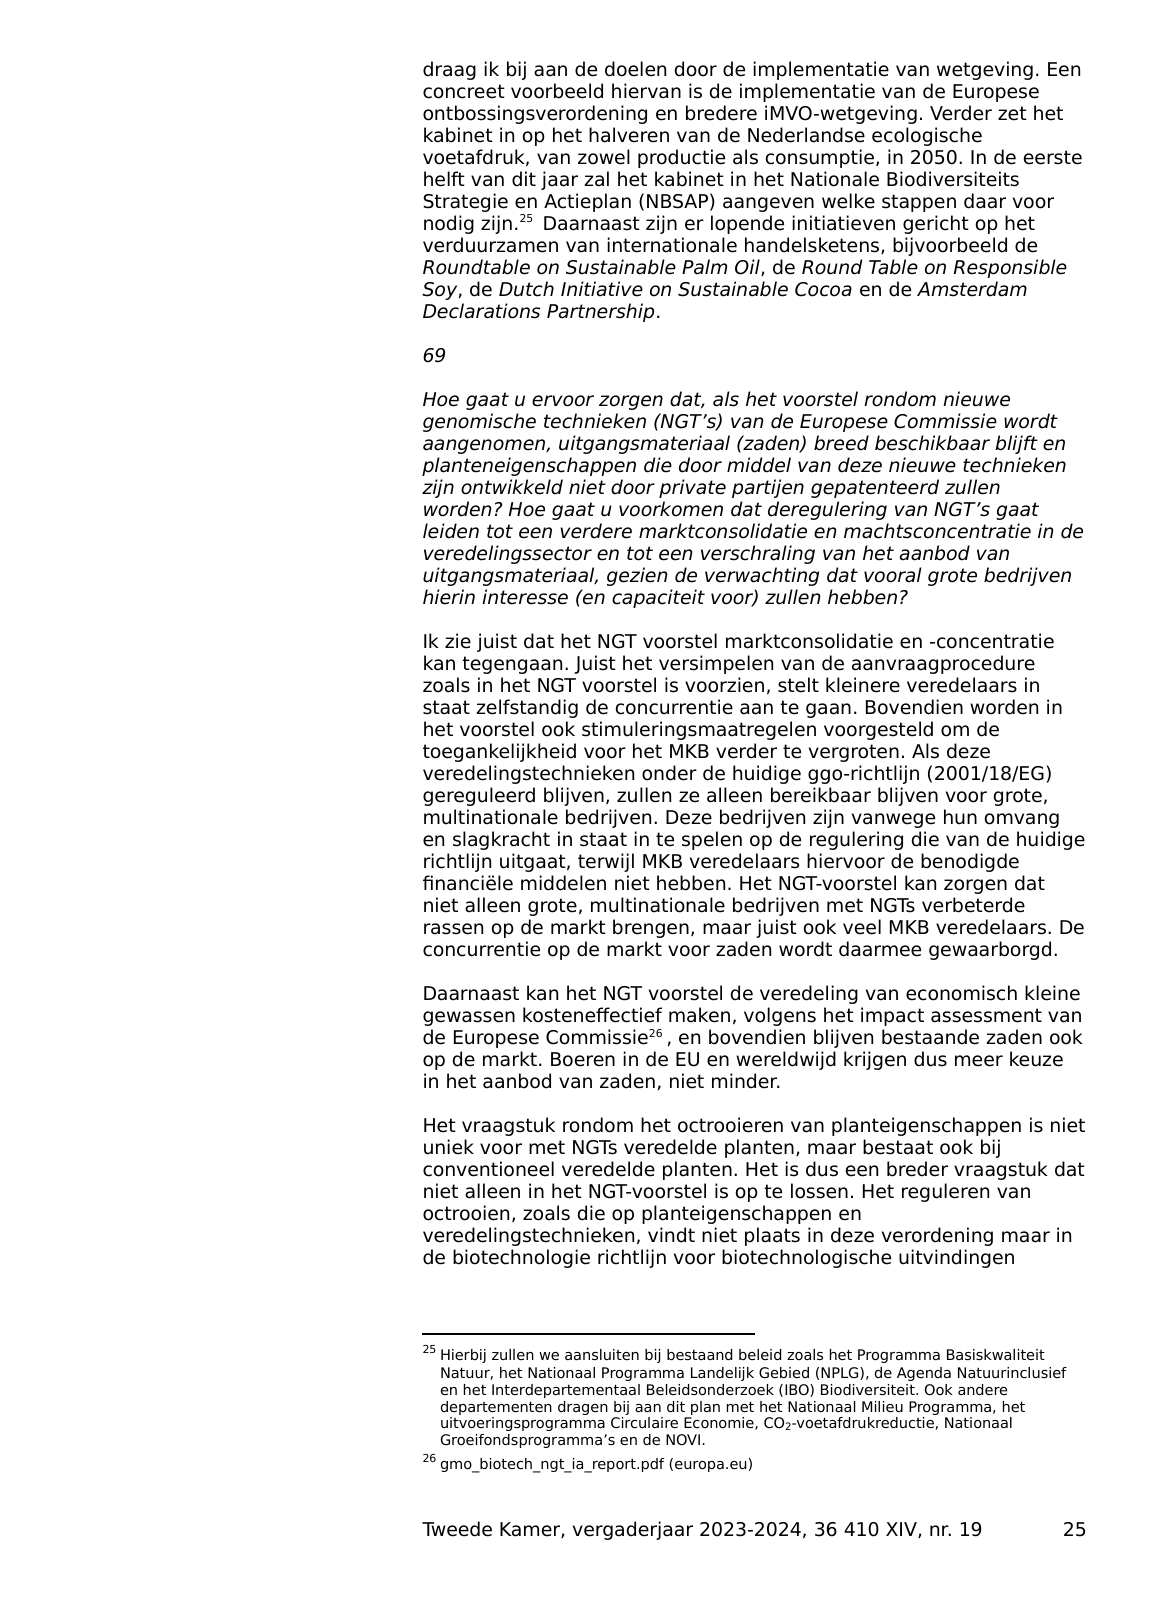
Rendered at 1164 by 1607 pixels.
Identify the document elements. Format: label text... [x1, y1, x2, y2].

text gmo_biotech_ngt_ia_report.pdf (europa.eu) [422, 1452, 1087, 1474]
text Hoe gaat u ervoor zorgen dat, als het voorstel rondom nieuwe genomische technieken (NGT’s) van de Europese Commissie wordt aangenomen, uitgangsmateriaal (zaden) breed beschikbaar blijft en planteneigenschappen die door middel van deze nieuwe technieken zijn ontwikkeld niet door private partijen gepatenteerd zullen worden? Hoe gaat u voorkomen dat deregulering van NGT’s gaat leiden tot een verdere marktconsolidatie en machtsconcentratie in de veredelingssector en tot een verschraling van het aanbod van uitgangsmateriaal, gezien de verwachting dat vooral grote bedrijven hierin interesse (en capaciteit voor) zullen hebben? [422, 389, 1087, 609]
subtitle 69 [422, 345, 1087, 367]
text Het vraagstuk rondom het octrooieren van planteigenschappen is niet uniek voor met NGTs veredelde planten, maar bestaat ook bij conventioneel veredelde planten. Het is dus een breder vraagstuk dat niet alleen in het NGT-voorstel is op te lossen. Het reguleren van octrooien, zoals die op planteigenschappen en veredelingstechnieken, vindt niet plaats in deze verordening maar in de biotechnologie richtlijn voor biotechnologische uitvindingen [422, 1115, 1087, 1269]
text draag ik bij aan de doelen door de implementatie van wetgeving. Een concreet voorbeeld hiervan is de implementatie van de Europese ontbossingsverordening en bredere iMVO-wetgeving. Verder zet het kabinet in op het halveren van de Nederlandse ecologische voetafdruk, van zowel productie als consumptie, in 2050. In de eerste helft van dit jaar zal het kabinet in het Nationale Biodiversiteits Strategie en Actieplan (NBSAP) aangeven welke stappen daar voor nodig zijn. Daarnaast zijn er lopende initiatieven gericht op het verduurzamen van internationale handelsketens, bijvoorbeeld de Roundtable on Sustainable Palm Oil, de Round Table on Responsible Soy, de Dutch Initiative on Sustainable Cocoa en de Amsterdam Declarations Partnership. [422, 59, 1087, 323]
text Hierbij zullen we aansluiten bij bestaand beleid zoals het Programma Basiskwaliteit Natuur, het Nationaal Programma Landelijk Gebied (NPLG), de Agenda Natuurinclusief en het Interdepartementaal Beleidsonderzoek (IBO) Biodiversiteit. Ook andere departementen dragen bij aan dit plan met het Nationaal Milieu Programma, het uitvoeringsprogramma Circulaire Economie, CO2-voetafdrukreductie, Nationaal Groeifondsprogramma’s en de NOVI. [422, 1343, 1087, 1449]
text Ik zie juist dat het NGT voorstel marktconsolidatie en -concentratie kan tegengaan. Juist het versimpelen van de aanvraagprocedure zoals in het NGT voorstel is voorzien, stelt kleinere veredelaars in staat zelfstandig de concurrentie aan te gaan. Bovendien worden in het voorstel ook stimuleringsmaatregelen voorgesteld om de toegankelijkheid voor het MKB verder te vergroten. Als deze veredelingstechnieken onder de huidige ggo-richtlijn (2001/18/EG) gereguleerd blijven, zullen ze alleen bereikbaar blijven voor grote, multinationale bedrijven. Deze bedrijven zijn vanwege hun omvang en slagkracht in staat in te spelen op de regulering die van de huidige richtlijn uitgaat, terwijl MKB veredelaars hiervoor de benodigde financiële middelen niet hebben. Het NGT-voorstel kan zorgen dat niet alleen grote, multinationale bedrijven met NGTs verbeterde rassen op de markt brengen, maar juist ook veel MKB veredelaars. De concurrentie op de markt voor zaden wordt daarmee gewaarborgd. [422, 631, 1087, 961]
text Daarnaast kan het NGT voorstel de veredeling van economisch kleine gewassen kosteneffectief maken, volgens het impact assessment van de Europese Commissie, en bovendien blijven bestaande zaden ook op de markt. Boeren in de EU en wereldwijd krijgen dus meer keuze in het aanbod van zaden, niet minder. [422, 983, 1087, 1093]
